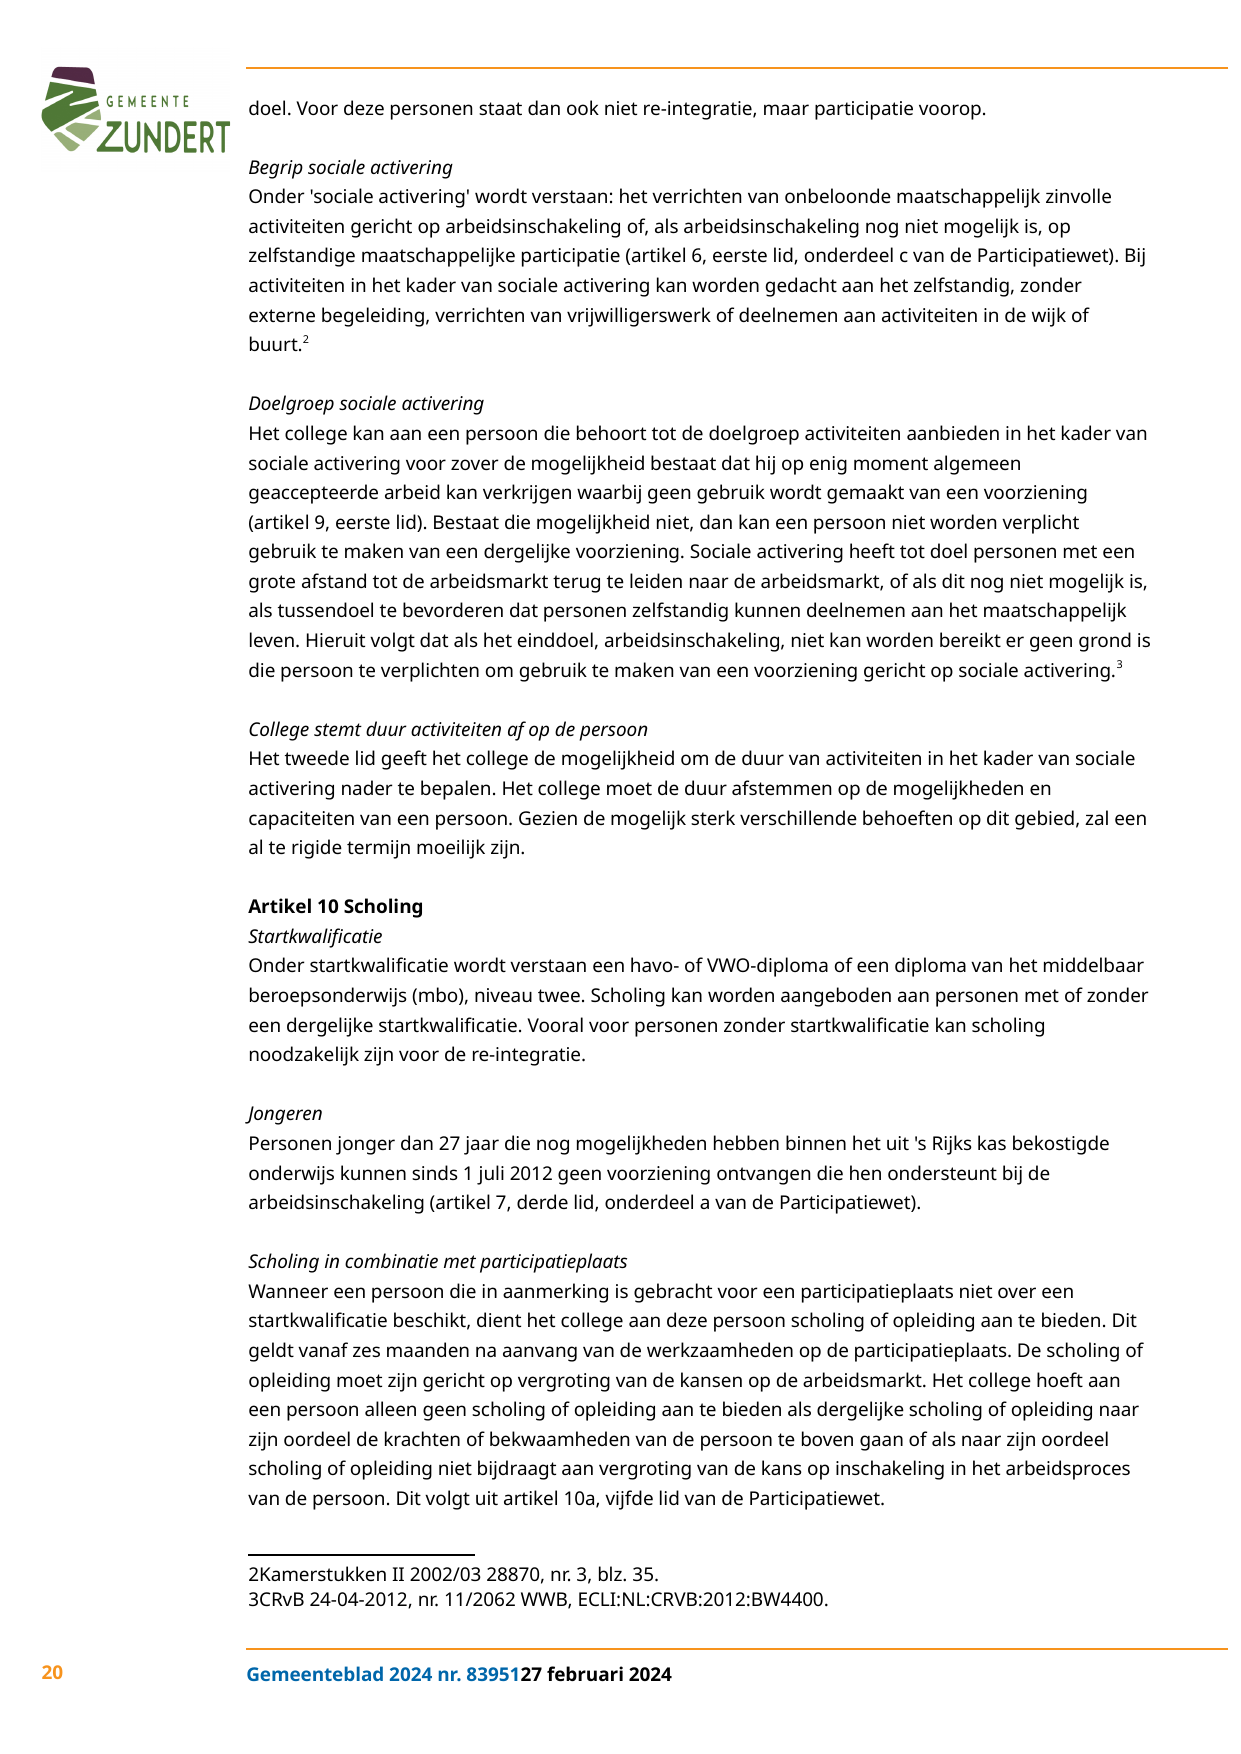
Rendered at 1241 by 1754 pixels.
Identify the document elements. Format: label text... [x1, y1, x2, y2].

picture [41, 47, 231, 172]
text doel. Voor deze personen staat dan ook niet re-integratie, maar participatie voorop. [248, 95, 1152, 121]
text Begrip sociale activering [248, 154, 1152, 180]
text Personen jonger dan 27 jaar die nog mogelijkheden hebben binnen het uit 's Rijks kas bekostigde onderwijs kunnen sinds 1 juli 2012 geen voorziening ontvangen die hen ondersteunt bij de arbeidsinschakeling (artikel 7, derde lid, onderdeel a van de Participatiewet). [248, 1130, 1152, 1215]
text Onder 'sociale activering' wordt verstaan: het verrichten van onbeloonde maatschappelijk zinvolle activiteiten gericht op arbeidsinschakeling of, als arbeidsinschakeling nog niet mogelijk is, op zelfstandige maatschappelijke participatie (artikel 6, eerste lid, onderdeel c van de Participatiewet). Bij activiteiten in het kader van sociale activering kan worden gedacht aan het zelfstandig, zonder externe begeleiding, verrichten van vrijwilligerswerk of deelnemen aan activiteiten in de wijk of buurt. [248, 183, 1152, 357]
text Scholing in combinatie met participatieplaats [248, 1248, 1152, 1274]
text Artikel 10 Scholing [248, 893, 1152, 919]
text CRvB 24-04-2012, nr. 11/2062 WWB, ECLI:NL:CRVB:2012:BW4400. [248, 1586, 1152, 1612]
text Kamerstukken II 2002/03 28870, nr. 3, blz. 35. [248, 1561, 1152, 1586]
text Jongeren [248, 1101, 1152, 1126]
text Onder startkwalificatie wordt verstaan een havo- of VWO-diploma of een diploma van het middelbaar beroepsonderwijs (mbo), niveau twee. Scholing kan worden aangeboden aan personen met of zonder een dergelijke startkwalificatie. Vooral voor personen zonder startkwalificatie kan scholing noodzakelijk zijn voor de re-integratie. [248, 953, 1152, 1067]
text Het tweede lid geeft het college de mogelijkheid om de duur van activiteiten in het kader van sociale activering nader te bepalen. Het college moet de duur afstemmen op de mogelijkheden en capaciteiten van een persoon. Gezien de mogelijk sterk verschillende behoeften op dit gebied, zal een al te rigide termijn moeilijk zijn. [248, 746, 1152, 860]
text College stemt duur activiteiten af op de persoon [248, 716, 1152, 742]
text Doelgroep sociale activering [248, 391, 1152, 416]
text Het college kan aan een persoon die behoort tot de doelgroep activiteiten aanbieden in het kader van sociale activering voor zover de mogelijkheid bestaat dat hij op enig moment algemeen geaccepteerde arbeid kan verkrijgen waarbij geen gebruik wordt gemaakt van een voorziening (artikel 9, eerste lid). Bestaat die mogelijkheid niet, dan kan een persoon niet worden verplicht gebruik te maken van een dergelijke voorziening. Sociale activering heeft tot doel personen met een grote afstand tot de arbeidsmarkt terug te leiden naar de arbeidsmarkt, of als dit nog niet mogelijk is, als tussendoel te bevorderen dat personen zelfstandig kunnen deelnemen aan het maatschappelijk leven. Hieruit volgt dat als het einddoel, arbeidsinschakeling, niet kan worden bereikt er geen grond is die persoon te verplichten om gebruik te maken van een voorziening gericht op sociale activering. [248, 420, 1152, 683]
text Wanneer een persoon die in aanmerking is gebracht voor een participatieplaats niet over een startkwalificatie beschikt, dient het college aan deze persoon scholing of opleiding aan te bieden. Dit geldt vanaf zes maanden na aanvang van de werkzaamheden op de participatieplaats. De scholing of opleiding moet zijn gericht op vergroting van de kansen op de arbeidsmarkt. Het college hoeft aan een persoon alleen geen scholing of opleiding aan te bieden als dergelijke scholing of opleiding naar zijn oordeel de krachten of bekwaamheden van de persoon te boven gaan of als naar zijn oordeel scholing of opleiding niet bijdraagt aan vergroting van de kans op inschakeling in het arbeidsproces van de persoon. Dit volgt uit artikel 10a, vijfde lid van de Participatiewet. [248, 1278, 1152, 1511]
text Startkwalificatie [248, 923, 1152, 949]
